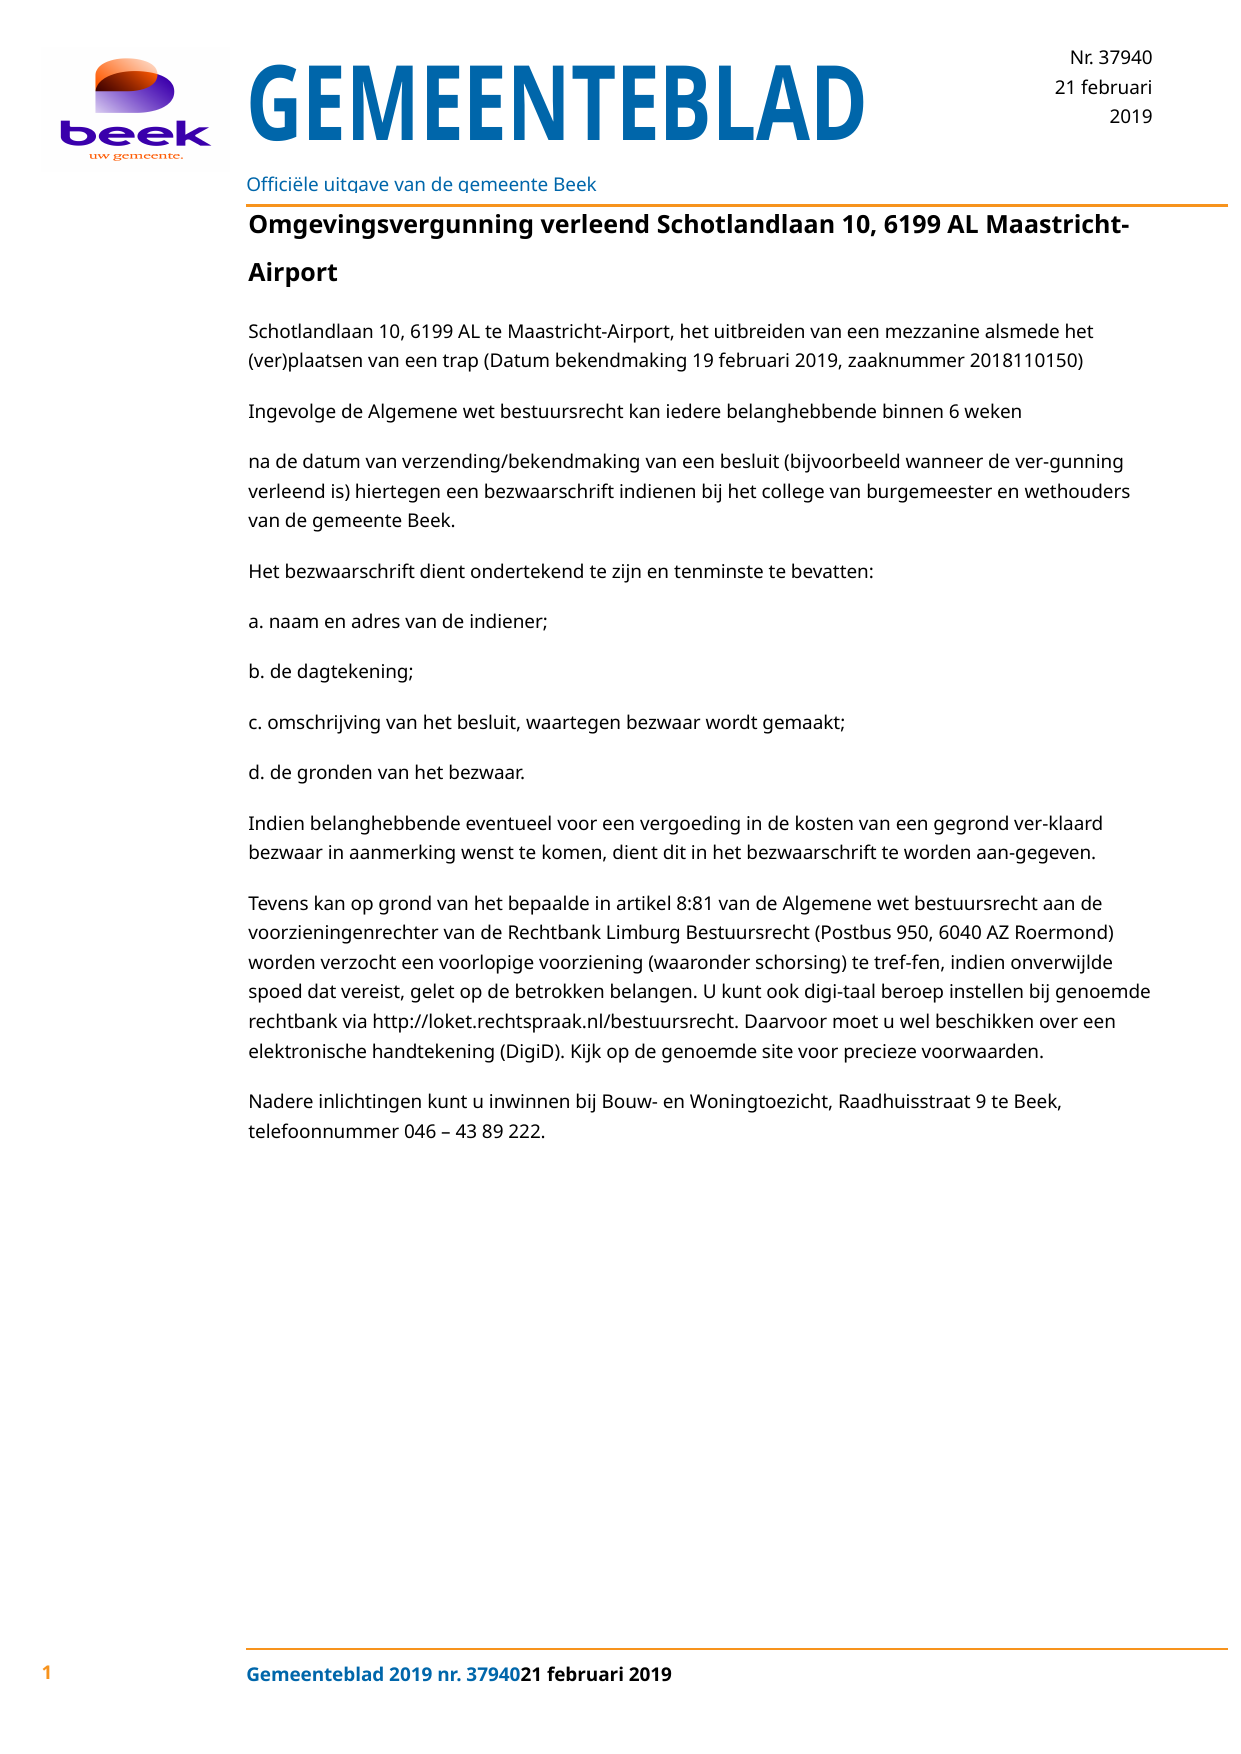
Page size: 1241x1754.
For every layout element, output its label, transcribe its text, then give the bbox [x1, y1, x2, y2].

text na de datum van verzending/bekendmaking van een besluit (bijvoorbeeld wanneer de ver-gunning verleend is) hiertegen een bezwaarschrift indienen bij het college van burgemeester en wethouders van de gemeente Beek. [248, 448, 1152, 533]
text Schotlandlaan 10, 6199 AL te Maastricht-Airport, het uitbreiden van een mezzanine alsmede het (ver)plaatsen van een trap (Datum bekendmaking 19 februari 2019, zaaknummer 2018110150) [248, 318, 1152, 373]
text c. omschrijving van het besluit, waartegen bezwaar wordt gemaakt; [248, 709, 1152, 735]
text Het bezwaarschrift dient ondertekend te zijn en tenminste te bevatten: [248, 558, 1152, 584]
text Ingevolge de Algemene wet bestuursrecht kan iedere belanghebbende binnen 6 weken [248, 398, 1152, 424]
text Omgevingsvergunning verleend Schotlandlaan 10, 6199 AL Maastricht-Airport [248, 207, 1152, 288]
text Indien belanghebbende eventueel voor een vergoeding in de kosten van een gegrond ver-klaard bezwaar in aanmerking wenst te komen, dient dit in het bezwaarschrift te worden aan-gegeven. [248, 810, 1152, 865]
text Tevens kan op grond van het bepaalde in artikel 8:81 van de Algemene wet bestuursrecht aan de voorzieningenrechter van de Rechtbank Limburg Bestuursrecht (Postbus 950, 6040 AZ Roermond) worden verzocht een voorlopige voorziening (waaronder schorsing) te tref-fen, indien onverwijlde spoed dat vereist, gelet op de betrokken belangen. U kunt ook digi-taal beroep instellen bij genoemde rechtbank via http://loket.rechtspraak.nl/bestuursrecht. Daarvoor moet u wel beschikken over een elektronische handtekening (DigiD). Kijk op de genoemde site voor precieze voorwaarden. [248, 890, 1152, 1064]
text d. de gronden van het bezwaar. [248, 759, 1152, 785]
text b. de dagtekening; [248, 659, 1152, 684]
picture [41, 47, 231, 172]
text Nadere inlichtingen kunt u inwinnen bij Bouw- en Woningtoezicht, Raadhuisstraat 9 te Beek, telefoonnummer 046 – 43 89 222. [248, 1088, 1152, 1144]
text a. naam en adres van de indiener; [248, 608, 1152, 634]
